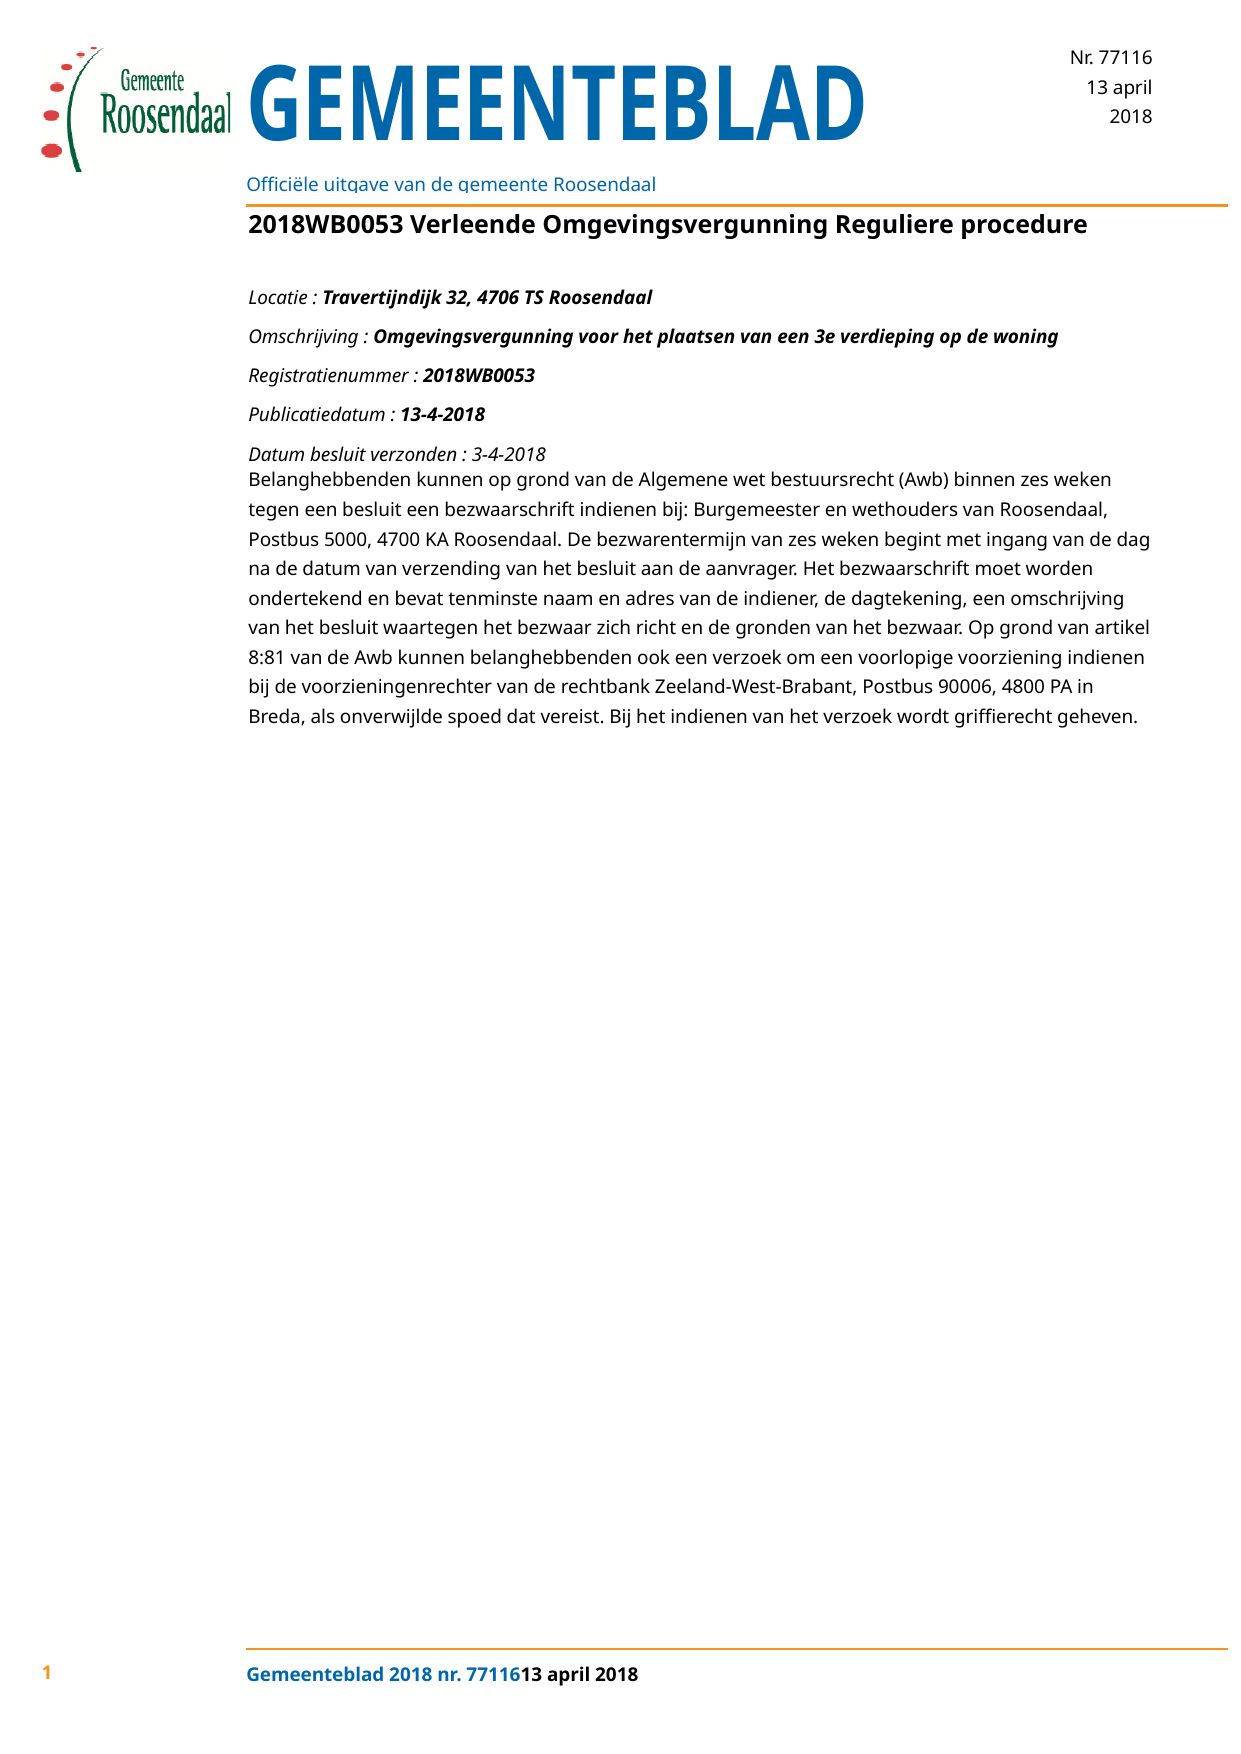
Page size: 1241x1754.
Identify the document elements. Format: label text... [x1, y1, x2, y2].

text Locatie : Travertijndijk 32, 4706 TS Roosendaal [248, 284, 1152, 309]
text Registratienummer : 2018WB0053 [248, 362, 1152, 388]
text Publicatiedatum : 13-4-2018 [248, 402, 1152, 427]
text Omschrijving : Omgevingsvergunning voor het plaatsen van een 3e verdieping op de woning [248, 323, 1152, 349]
picture [41, 47, 231, 172]
text 2018WB0053 Verleende Omgevingsvergunning Reguliere procedure [248, 207, 1152, 241]
text Belanghebbenden kunnen op grond van de Algemene wet bestuursrecht (Awb) binnen zes weken tegen een besluit een bezwaarschrift indienen bij: Burgemeester en wethouders van Roosendaal, Postbus 5000, 4700 KA Roosendaal. De bezwarentermijn van zes weken begint met ingang van de dag na de datum van verzending van het besluit aan de aanvrager. Het bezwaarschrift moet worden ondertekend en bevat tenminste naam en adres van de indiener, de dagtekening, een omschrijving van het besluit waartegen het bezwaar zich richt en de gronden van het bezwaar. Op grond van artikel 8:81 van de Awb kunnen belanghebbenden ook een verzoek om een voorlopige voorziening indienen bij de voorzieningenrechter van de rechtbank Zeeland-West-Brabant, Postbus 90006, 4800 PA in Breda, als onverwijlde spoed dat vereist. Bij het indienen van het verzoek wordt griffierecht geheven. [248, 467, 1152, 729]
text Datum besluit verzonden : 3-4-2018 [248, 441, 1152, 467]
